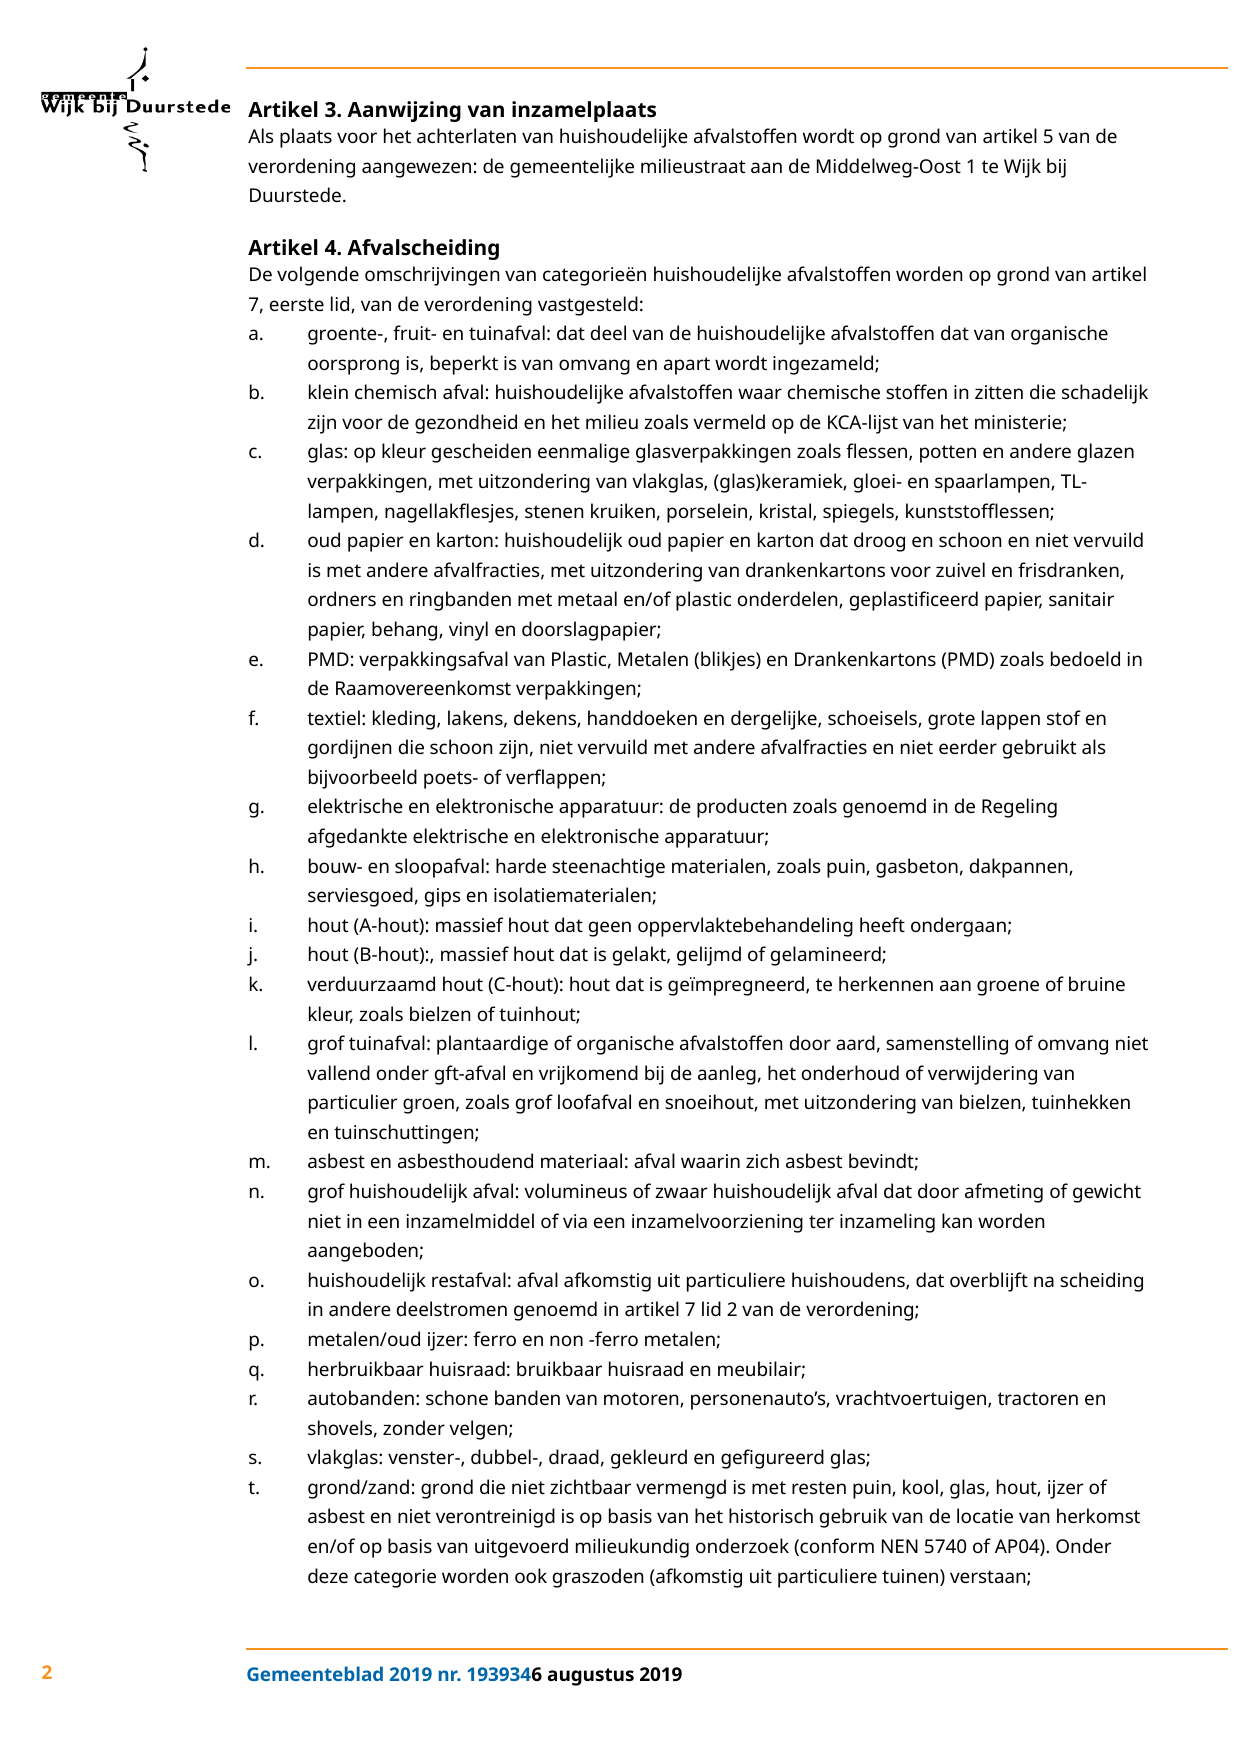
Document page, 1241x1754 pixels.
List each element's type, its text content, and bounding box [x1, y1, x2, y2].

list autobanden: schone banden van motoren, personenauto’s, vrachtvoertuigen, tractoren en shovels, zonder velgen; [248, 1385, 1152, 1441]
text Als plaats voor het achterlaten van huishoudelijke afvalstoffen wordt op grond van artikel 5 van de verordening aangewezen: de gemeentelijke milieustraat aan de Middelweg-Oost 1 te Wijk bij Duurstede. [248, 123, 1152, 208]
list klein chemisch afval: huishoudelijke afvalstoffen waar chemische stoffen in zitten die schadelijk zijn voor de gezondheid en het milieu zoals vermeld op de KCA-lijst van het ministerie; [248, 379, 1152, 435]
picture [41, 47, 231, 172]
list textiel: kleding, lakens, dekens, handdoeken en dergelijke, schoeisels, grote lappen stof en gordijnen die schoon zijn, niet vervuild met andere afvalfracties en niet eerder gebruikt als bijvoorbeeld poets- of verflappen; [248, 705, 1152, 790]
list herbruikbaar huisraad: bruikbaar huisraad en meubilair; [248, 1356, 1152, 1382]
text Artikel 3. Aanwijzing van inzamelplaats [248, 95, 1152, 123]
list groente-, fruit- en tuinafval: dat deel van de huishoudelijke afvalstoffen dat van organische oorsprong is, beperkt is van omvang en apart wordt ingezameld; [248, 320, 1152, 376]
list verduurzaamd hout (C-hout): hout dat is geïmpregneerd, te herkennen aan groene of bruine kleur, zoals bielzen of tuinhout; [248, 971, 1152, 1027]
list grond/zand: grond die niet zichtbaar vermengd is met resten puin, kool, glas, hout, ijzer of asbest en niet verontreinigd is op basis van het historisch gebruik van de locatie van herkomst en/of op basis van uitgevoerd milieukundig onderzoek (conform NEN 5740 of AP04). Onder deze categorie worden ook graszoden (afkomstig uit particuliere tuinen) verstaan; [248, 1474, 1152, 1589]
list grof huishoudelijk afval: volumineus of zwaar huishoudelijk afval dat door afmeting of gewicht niet in een inzamelmiddel of via een inzamelvoorziening ter inzameling kan worden aangeboden; [248, 1178, 1152, 1263]
list grof tuinafval: plantaardige of organische afvalstoffen door aard, samenstelling of omvang niet vallend onder gft-afval en vrijkomend bij de aanleg, het onderhoud of verwijdering van particulier groen, zoals grof loofafval en snoeihout, met uitzondering van bielzen, tuinhekken en tuinschuttingen; [248, 1030, 1152, 1145]
text De volgende omschrijvingen van categorieën huishoudelijke afvalstoffen worden op grond van artikel 7, eerste lid, van de verordening vastgesteld: [248, 261, 1152, 317]
list vlakglas: venster-, dubbel-, draad, gekleurd en gefigureerd glas; [248, 1444, 1152, 1470]
list asbest en asbesthoudend materiaal: afval waarin zich asbest bevindt; [248, 1149, 1152, 1174]
list elektrische en elektronische apparatuur: de producten zoals genoemd in de Regeling afgedankte elektrische en elektronische apparatuur; [248, 794, 1152, 849]
list glas: op kleur gescheiden eenmalige glasverpakkingen zoals flessen, potten en andere glazen verpakkingen, met uitzondering van vlakglas, (glas)keramiek, gloei- en spaarlampen, TL-lampen, nagellakflesjes, stenen kruiken, porselein, kristal, spiegels, kunststofflessen; [248, 439, 1152, 524]
list bouw- en sloopafval: harde steenachtige materialen, zoals puin, gasbeton, dakpannen, serviesgoed, gips en isolatiematerialen; [248, 853, 1152, 908]
list hout (B-hout):, massief hout dat is gelakt, gelijmd of gelamineerd; [248, 942, 1152, 967]
text Artikel 4. Afvalscheiding [248, 233, 1152, 261]
list oud papier en karton: huishoudelijk oud papier en karton dat droog en schoon en niet vervuild is met andere afvalfracties, met uitzondering van drankenkartons voor zuivel en frisdranken, ordners en ringbanden met metaal en/of plastic onderdelen, geplastificeerd papier, sanitair papier, behang, vinyl en doorslagpapier; [248, 527, 1152, 642]
list metalen/oud ijzer: ferro en non -ferro metalen; [248, 1326, 1152, 1352]
list hout (A-hout): massief hout dat geen oppervlaktebehandeling heeft ondergaan; [248, 912, 1152, 938]
list huishoudelijk restafval: afval afkomstig uit particuliere huishoudens, dat overblijft na scheiding in andere deelstromen genoemd in artikel 7 lid 2 van de verordening; [248, 1267, 1152, 1322]
list PMD: verpakkingsafval van Plastic, Metalen (blikjes) en Drankenkartons (PMD) zoals bedoeld in de Raamovereenkomst verpakkingen; [248, 646, 1152, 701]
